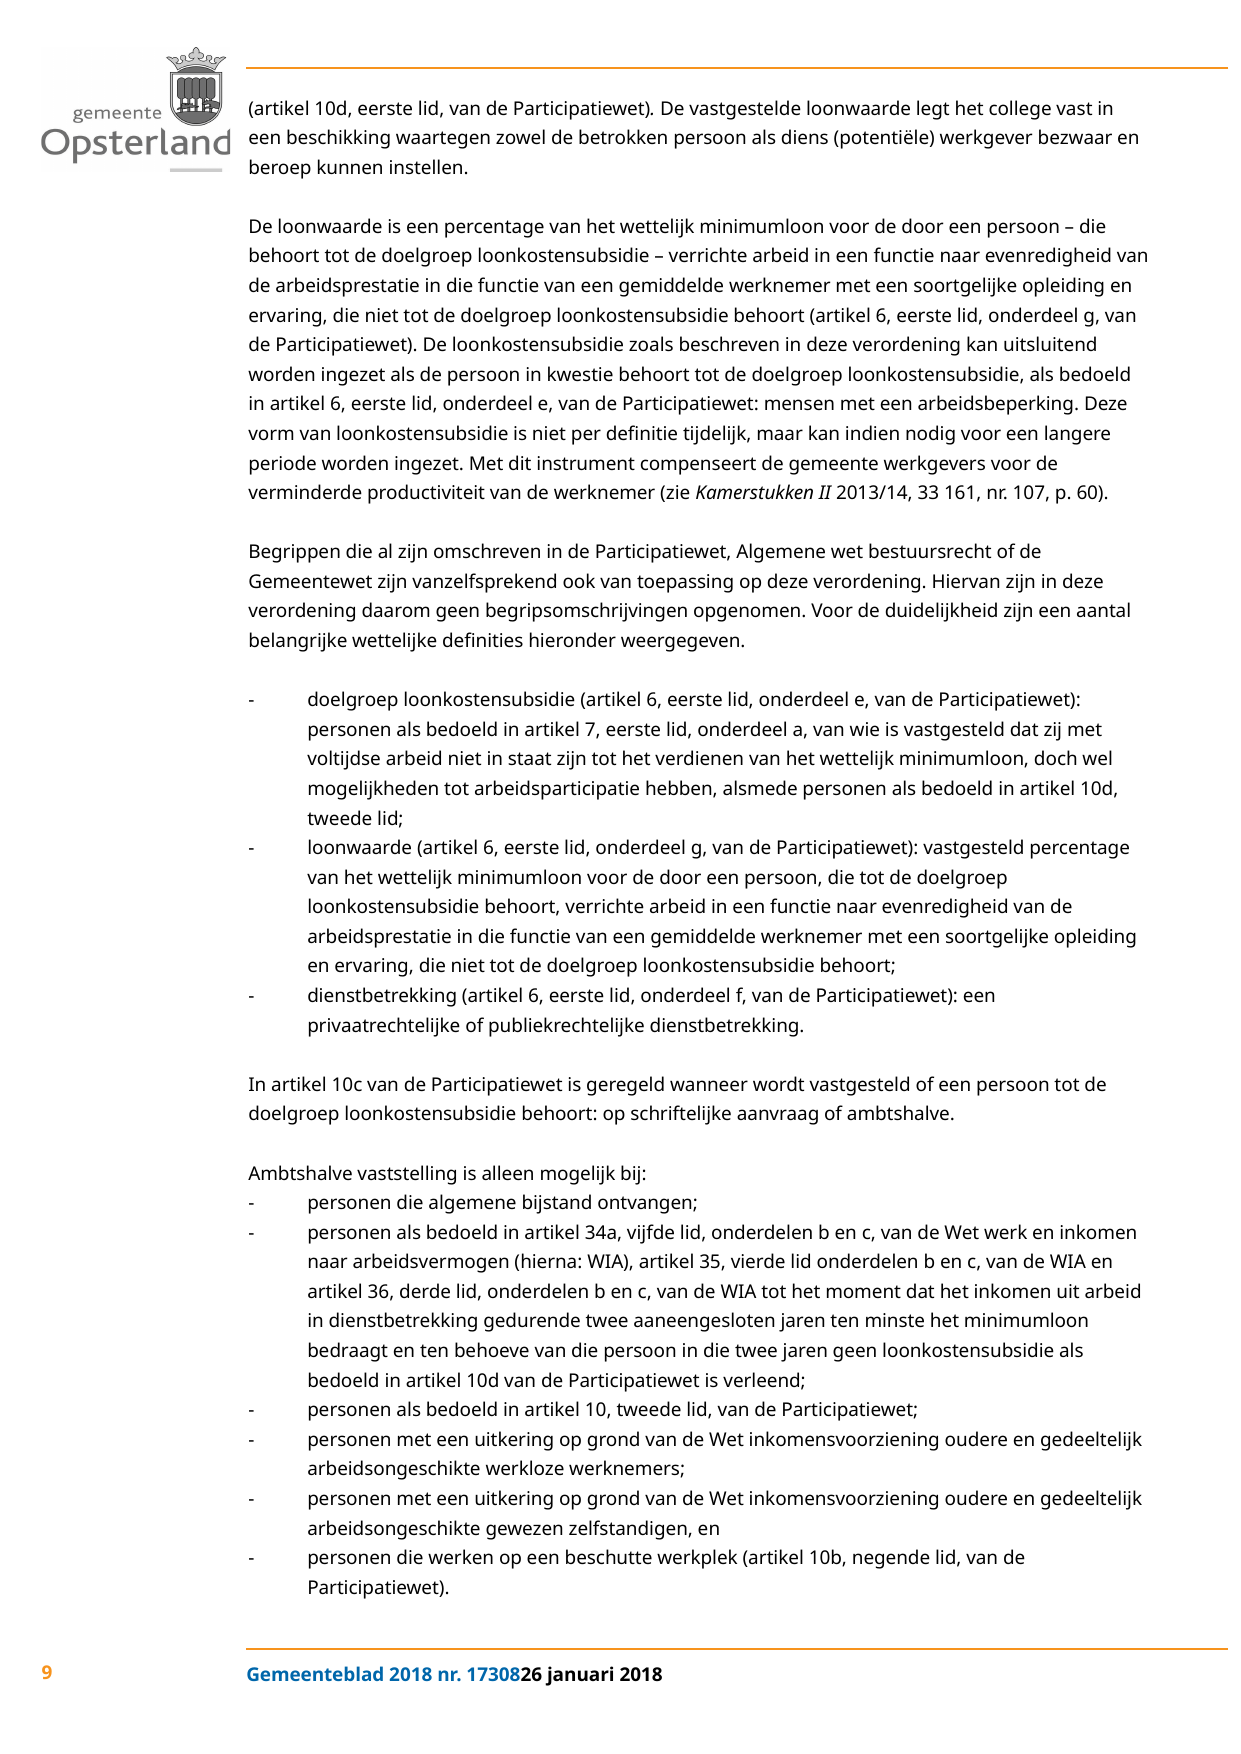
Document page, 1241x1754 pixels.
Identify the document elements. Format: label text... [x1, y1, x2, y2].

list personen met een uitkering op grond van de Wet inkomensvoorziening oudere en gedeeltelijk arbeidsongeschikte gewezen zelfstandigen, en [248, 1485, 1152, 1541]
picture [41, 47, 231, 172]
text In artikel 10c van de Participatiewet is geregeld wanneer wordt vastgesteld of een persoon tot de doelgroep loonkostensubsidie behoort: op schriftelijke aanvraag of ambtshalve. [248, 1071, 1152, 1126]
list personen als bedoeld in artikel 10, tweede lid, van de Participatiewet; [248, 1396, 1152, 1422]
text Begrippen die al zijn omschreven in de Participatiewet, Algemene wet bestuursrecht of de Gemeentewet zijn vanzelfsprekend ook van toepassing op deze verordening. Hiervan zijn in deze verordening daarom geen begripsomschrijvingen opgenomen. Voor de duidelijkheid zijn een aantal belangrijke wettelijke definities hieronder weergegeven. [248, 538, 1152, 653]
list personen als bedoeld in artikel 34a, vijfde lid, onderdelen b en c, van de Wet werk en inkomen naar arbeidsvermogen (hierna: WIA), artikel 35, vierde lid onderdelen b en c, van de WIA en artikel 36, derde lid, onderdelen b en c, van de WIA tot het moment dat het inkomen uit arbeid in dienstbetrekking gedurende twee aaneengesloten jaren ten minste het minimumloon bedraagt en ten behoeve van die persoon in die twee jaren geen loonkostensubsidie als bedoeld in artikel 10d van de Participatiewet is verleend; [248, 1219, 1152, 1393]
list loonwaarde (artikel 6, eerste lid, onderdeel g, van de Participatiewet): vastgesteld percentage van het wettelijk minimumloon voor de door een persoon, die tot de doelgroep loonkostensubsidie behoort, verrichte arbeid in een functie naar evenredigheid van de arbeidsprestatie in die functie van een gemiddelde werknemer met een soortgelijke opleiding en ervaring, die niet tot de doelgroep loonkostensubsidie behoort; [248, 834, 1152, 978]
list personen die werken op een beschutte werkplek (artikel 10b, negende lid, van de Participatiewet). [248, 1544, 1152, 1600]
text (artikel 10d, eerste lid, van de Participatiewet). De vastgestelde loonwaarde legt het college vast in een beschikking waartegen zowel de betrokken persoon als diens (potentiële) werkgever bezwaar en beroep kunnen instellen. [248, 95, 1152, 180]
text Ambtshalve vaststelling is alleen mogelijk bij: [248, 1160, 1152, 1186]
text De loonwaarde is een percentage van het wettelijk minimumloon voor de door een persoon – die behoort tot de doelgroep loonkostensubsidie – verrichte arbeid in een functie naar evenredigheid van de arbeidsprestatie in die functie van een gemiddelde werknemer met een soortgelijke opleiding en ervaring, die niet tot de doelgroep loonkostensubsidie behoort (artikel 6, eerste lid, onderdeel g, van de Participatiewet). De loonkostensubsidie zoals beschreven in deze verordening kan uitsluitend worden ingezet als de persoon in kwestie behoort tot de doelgroep loonkostensubsidie, als bedoeld in artikel 6, eerste lid, onderdeel e, van de Participatiewet: mensen met een arbeidsbeperking. Deze vorm van loonkostensubsidie is niet per definitie tijdelijk, maar kan indien nodig voor een langere periode worden ingezet. Met dit instrument compenseert de gemeente werkgevers voor de verminderde productiviteit van de werknemer (zie Kamerstukken II 2013/14, 33 161, nr. 107, p. 60). [248, 213, 1152, 505]
list dienstbetrekking (artikel 6, eerste lid, onderdeel f, van de Participatiewet): een privaatrechtelijke of publiekrechtelijke dienstbetrekking. [248, 982, 1152, 1038]
list personen met een uitkering op grond van de Wet inkomensvoorziening oudere en gedeeltelijk arbeidsongeschikte werkloze werknemers; [248, 1426, 1152, 1481]
list personen die algemene bijstand ontvangen; [248, 1189, 1152, 1215]
list doelgroep loonkostensubsidie (artikel 6, eerste lid, onderdeel e, van de Participatiewet): personen als bedoeld in artikel 7, eerste lid, onderdeel a, van wie is vastgesteld dat zij met voltijdse arbeid niet in staat zijn tot het verdienen van het wettelijk minimumloon, doch wel mogelijkheden tot arbeidsparticipatie hebben, alsmede personen als bedoeld in artikel 10d, tweede lid; [248, 686, 1152, 831]
